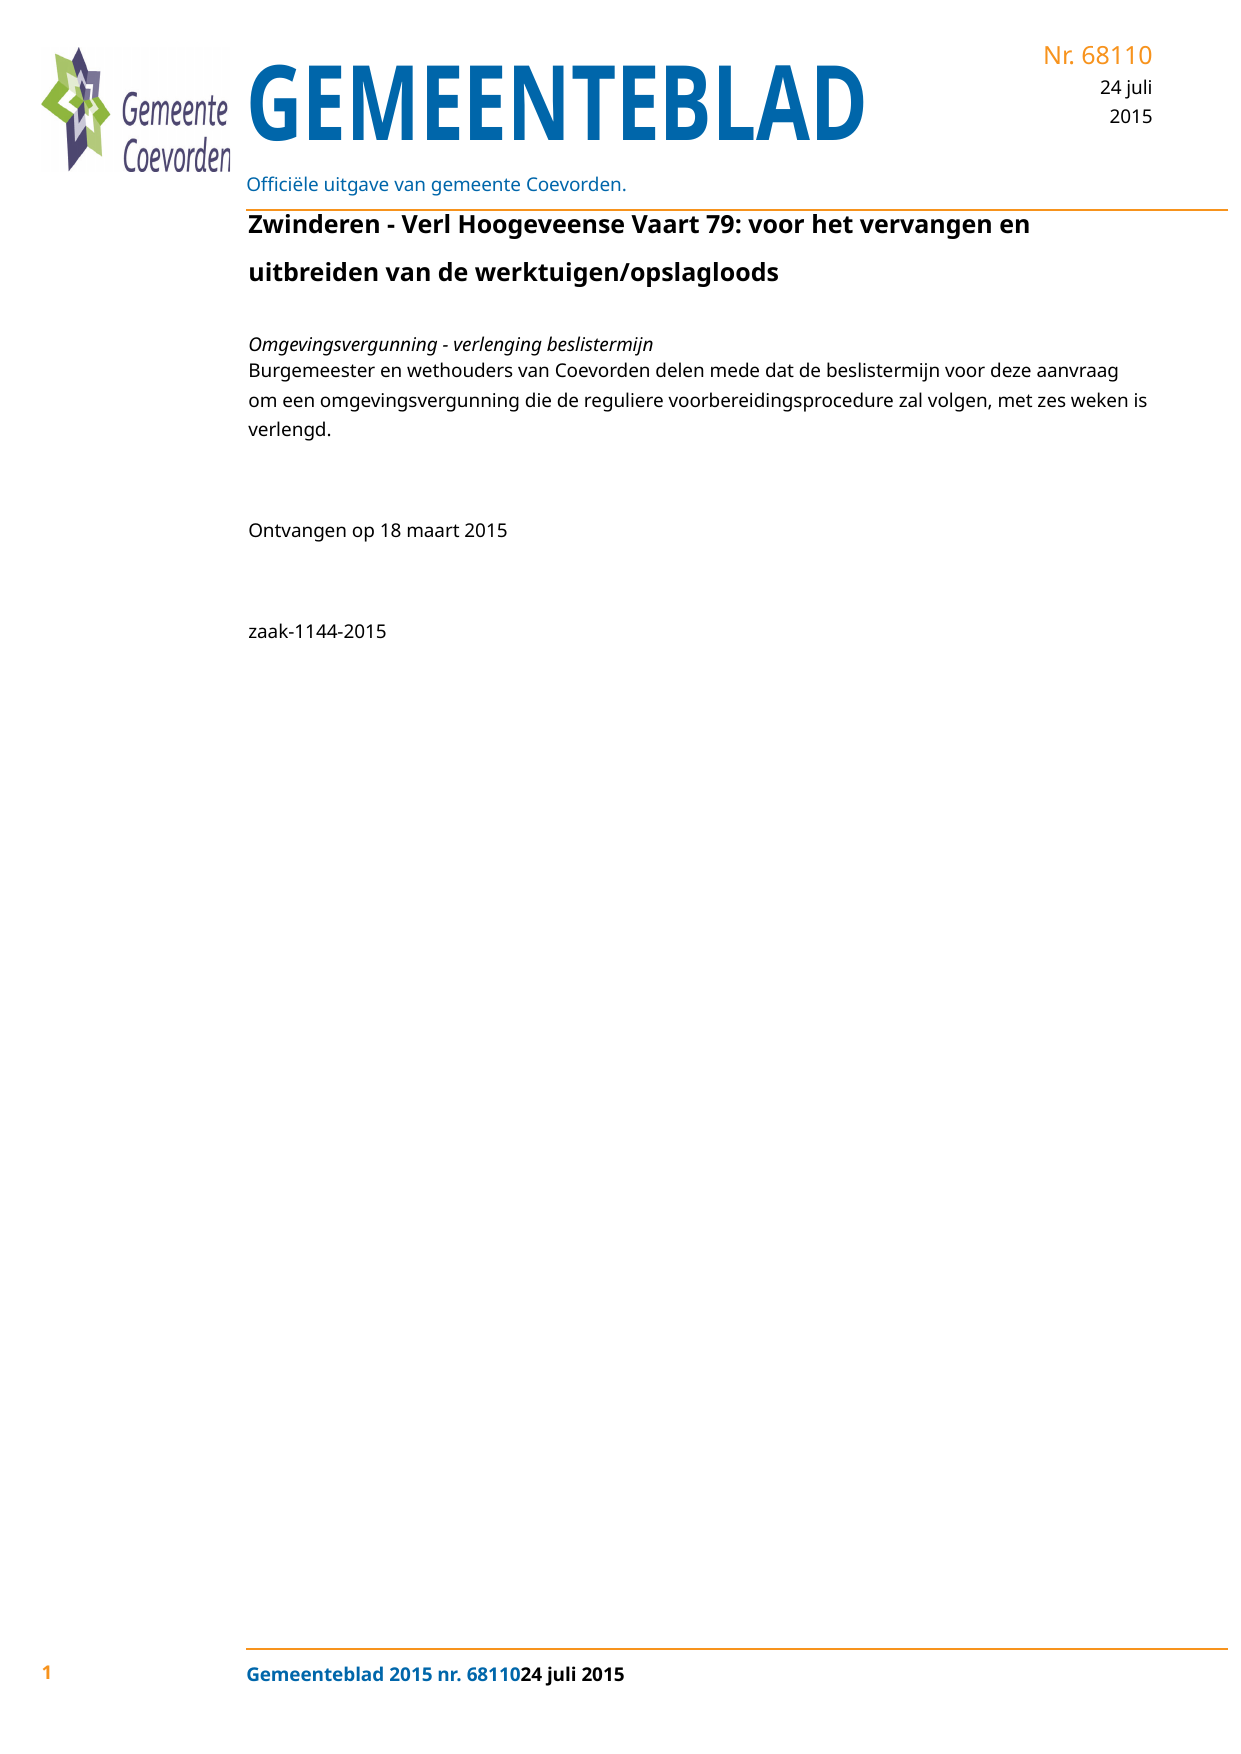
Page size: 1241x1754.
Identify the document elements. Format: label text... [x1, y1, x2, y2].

text Burgemeester en wethouders van Coevorden delen mede dat de beslistermijn voor deze aanvraag om een omgevingsvergunning die de reguliere voorbereidingsprocedure zal volgen, met zes weken is verlengd. [248, 357, 1152, 442]
text Ontvangen op 18 maart 2015 [248, 517, 1152, 543]
picture [41, 47, 231, 172]
text zaak-1144-2015 [248, 618, 1152, 644]
text Zwinderen - Verl Hoogeveense Vaart 79: voor het vervangen en uitbreiden van de werktuigen/opslagloods [248, 211, 1152, 288]
text Omgevingsvergunning - verlenging beslistermijn [248, 331, 1152, 357]
